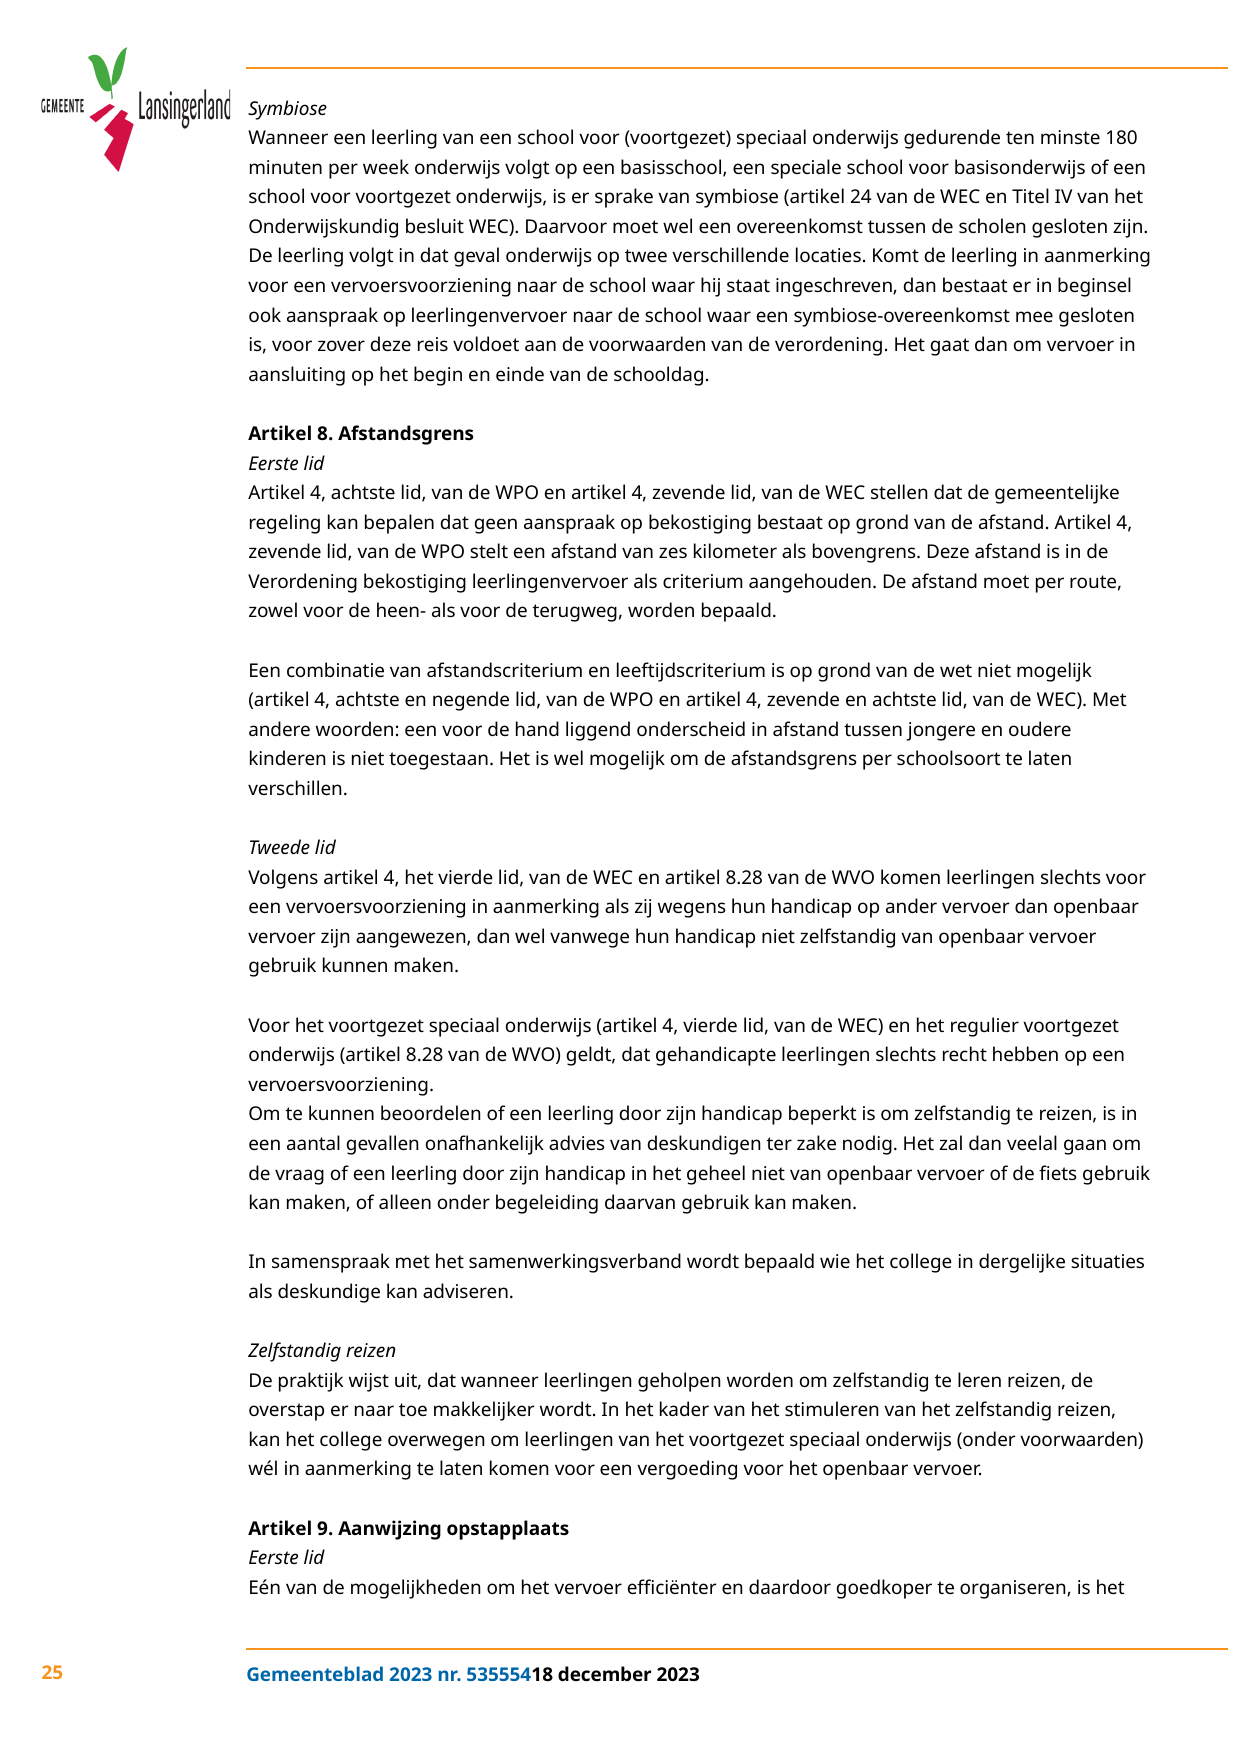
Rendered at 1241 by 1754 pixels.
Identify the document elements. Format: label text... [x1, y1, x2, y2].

text Wanneer een leerling van een school voor (voortgezet) speciaal onderwijs gedurende ten minste 180 minuten per week onderwijs volgt op een basisschool, een speciale school voor basisonderwijs of een school voor voortgezet onderwijs, is er sprake van symbiose (artikel 24 van de WEC en Titel IV van het Onderwijskundig besluit WEC). Daarvoor moet wel een overeenkomst tussen de scholen gesloten zijn. De leerling volgt in dat geval onderwijs op twee verschillende locaties. Komt de leerling in aanmerking voor een vervoersvoorziening naar de school waar hij staat ingeschreven, dan bestaat er in beginsel ook aanspraak op leerlingenvervoer naar de school waar een symbiose-overeenkomst mee gesloten is, voor zover deze reis voldoet aan de voorwaarden van de verordening. Het gaat dan om vervoer in aansluiting op het begin en einde van de schooldag. [248, 124, 1152, 387]
text In samenspraak met het samenwerkingsverband wordt bepaald wie het college in dergelijke situaties als deskundige kan adviseren. [248, 1248, 1152, 1304]
text De praktijk wijst uit, dat wanneer leerlingen geholpen worden om zelfstandig te leren reizen, de overstap er naar toe makkelijker wordt. In het kader van het stimuleren van het zelfstandig reizen, kan het college overwegen om leerlingen van het voortgezet speciaal onderwijs (onder voorwaarden) wél in aanmerking te laten komen voor een vergoeding voor het openbaar vervoer. [248, 1367, 1152, 1481]
text Een combinatie van afstandscriterium en leeftijdscriterium is op grond van de wet niet mogelijk (artikel 4, achtste en negende lid, van de WPO en artikel 4, zevende en achtste lid, van de WEC). Met andere woorden: een voor de hand liggend onderscheid in afstand tussen jongere en oudere kinderen is niet toegestaan. Het is wel mogelijk om de afstandsgrens per schoolsoort te laten verschillen. [248, 657, 1152, 801]
text Eerste lid [248, 450, 1152, 476]
text Eén van de mogelijkheden om het vervoer efficiënter en daardoor goedkoper te organiseren, is het [248, 1574, 1152, 1600]
text Volgens artikel 4, het vierde lid, van de WEC en artikel 8.28 van de WVO komen leerlingen slechts voor een vervoersvoorziening in aanmerking als zij wegens hun handicap op ander vervoer dan openbaar vervoer zijn aangewezen, dan wel vanwege hun handicap niet zelfstandig van openbaar vervoer gebruik kunnen maken. [248, 864, 1152, 978]
text Artikel 9. Aanwijzing opstapplaats [248, 1515, 1152, 1541]
picture [41, 47, 231, 172]
text Voor het voortgezet speciaal onderwijs (artikel 4, vierde lid, van de WEC) en het regulier voortgezet onderwijs (artikel 8.28 van de WVO) geldt, dat gehandicapte leerlingen slechts recht hebben op een vervoersvoorziening. [248, 1012, 1152, 1097]
text Artikel 4, achtste lid, van de WPO en artikel 4, zevende lid, van de WEC stellen dat de gemeentelijke regeling kan bepalen dat geen aanspraak op bekostiging bestaat op grond van de afstand. Artikel 4, zevende lid, van de WPO stelt een afstand van zes kilometer als bovengrens. Deze afstand is in de Verordening bekostiging leerlingenvervoer als criterium aangehouden. De afstand moet per route, zowel voor de heen- als voor de terugweg, worden bepaald. [248, 479, 1152, 623]
text Artikel 8. Afstandsgrens [248, 420, 1152, 446]
text Symbiose [248, 95, 1152, 121]
text Tweede lid [248, 834, 1152, 860]
text Om te kunnen beoordelen of een leerling door zijn handicap beperkt is om zelfstandig te reizen, is in een aantal gevallen onafhankelijk advies van deskundigen ter zake nodig. Het zal dan veelal gaan om de vraag of een leerling door zijn handicap in het geheel niet van openbaar vervoer of de fiets gebruik kan maken, of alleen onder begeleiding daarvan gebruik kan maken. [248, 1101, 1152, 1215]
text Zelfstandig reizen [248, 1337, 1152, 1363]
text Eerste lid [248, 1544, 1152, 1570]
